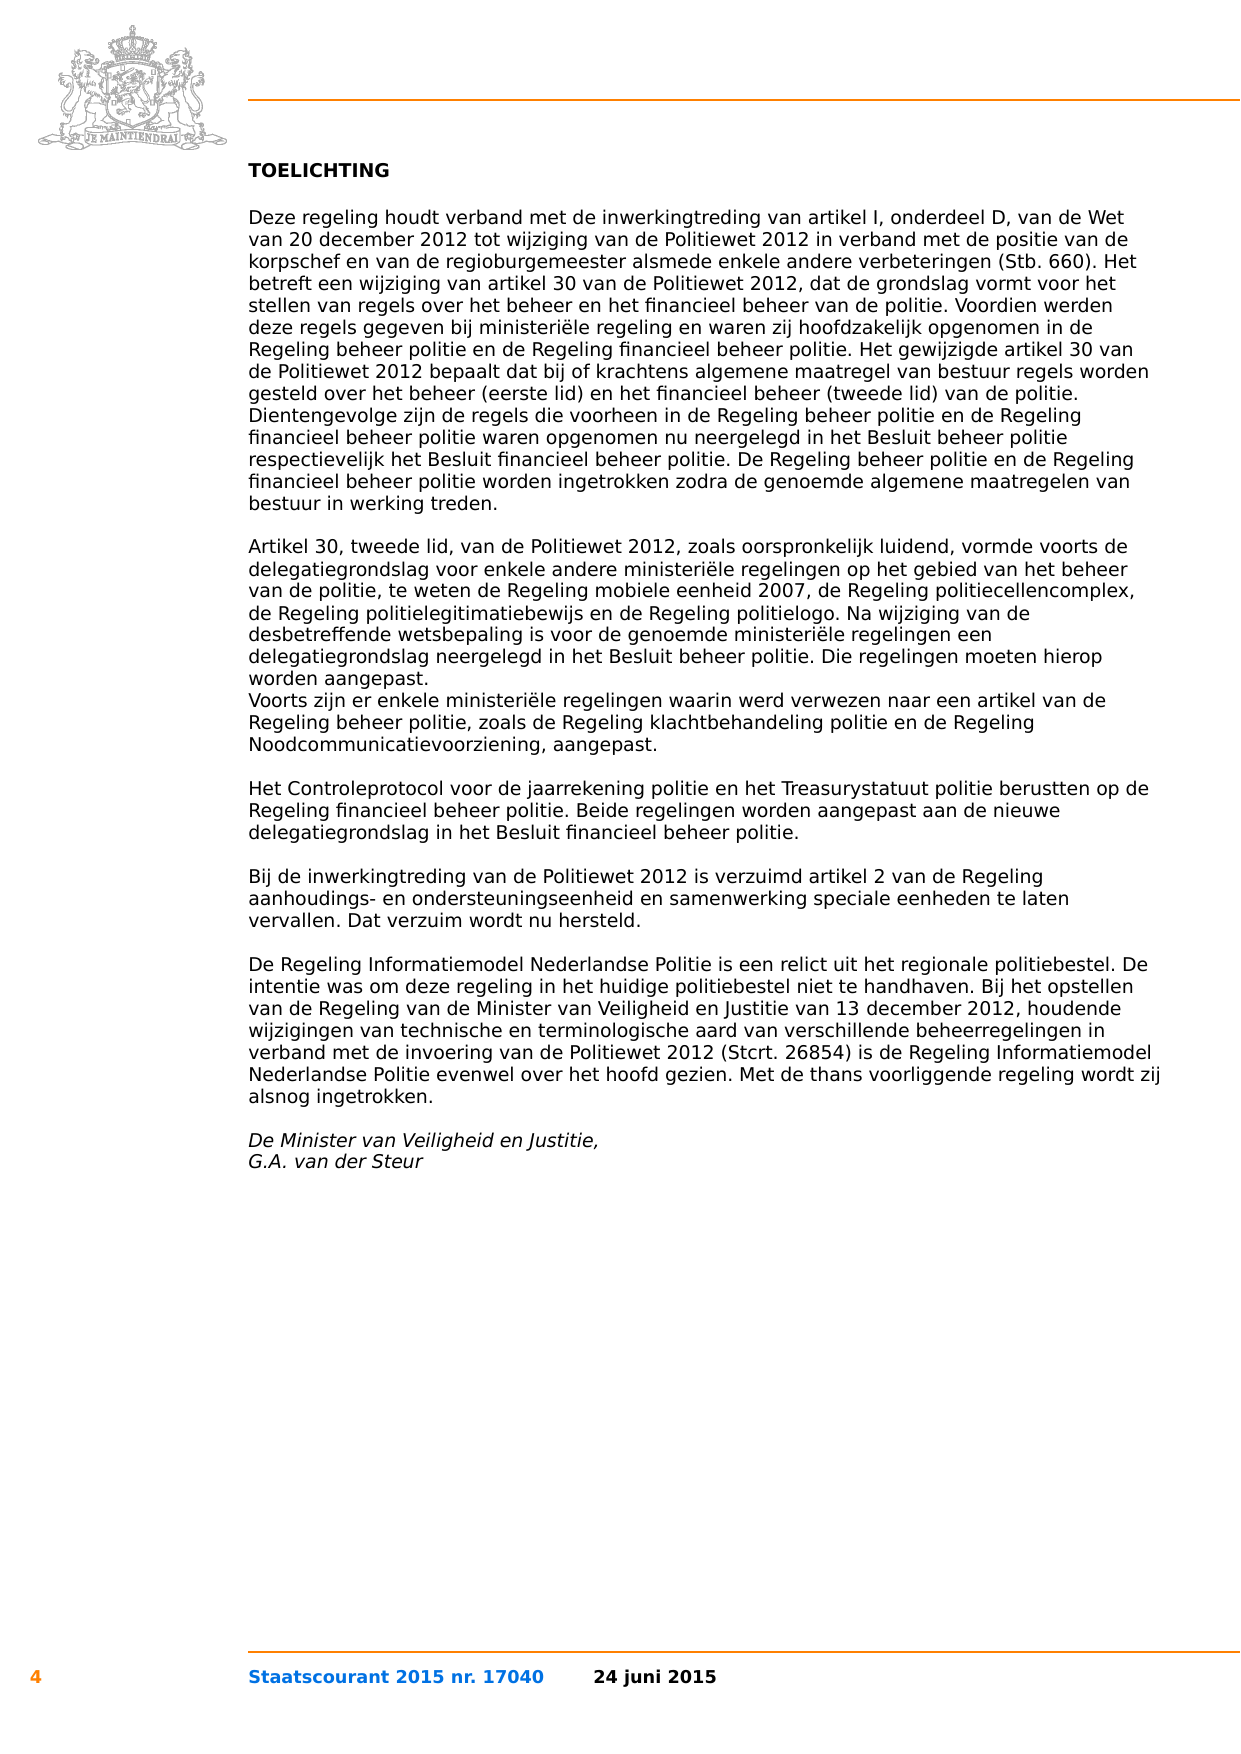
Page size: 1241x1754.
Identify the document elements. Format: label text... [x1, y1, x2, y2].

text De Regeling Informatiemodel Nederlandse Politie is een relict uit het regionale politiebestel. De intentie was om deze regeling in het huidige politiebestel niet te handhaven. Bij het opstellen van de Regeling van de Minister van Veiligheid en Justitie van 13 december 2012, houdende wijzigingen van technische en terminologische aard van verschillende beheerregelingen in verband met de invoering van de Politiewet 2012 (Stcrt. 26854) is de Regeling Informatiemodel Nederlandse Politie evenwel over het hoofd gezien. Met de thans voorliggende regeling wordt zij alsnog ingetrokken. [248, 954, 1163, 1108]
text Deze regeling houdt verband met de inwerkingtreding van artikel I, onderdeel D, van de Wet van 20 december 2012 tot wijziging van de Politiewet 2012 in verband met de positie van de korpschef en van de regioburgemeester alsmede enkele andere verbeteringen (Stb. 660). Het betreft een wijziging van artikel 30 van de Politiewet 2012, dat de grondslag vormt voor het stellen van regels over het beheer en het financieel beheer van de politie. Voordien werden deze regels gegeven bij ministeriële regeling en waren zij hoofdzakelijk opgenomen in de Regeling beheer politie en de Regeling financieel beheer politie. Het gewijzigde artikel 30 van de Politiewet 2012 bepaalt dat bij of krachtens algemene maatregel van bestuur regels worden gesteld over het beheer (eerste lid) en het financieel beheer (tweede lid) van de politie. Dientengevolge zijn de regels die voorheen in de Regeling beheer politie en de Regeling financieel beheer politie waren opgenomen nu neergelegd in het Besluit beheer politie respectievelijk het Besluit financieel beheer politie. De Regeling beheer politie en de Regeling financieel beheer politie worden ingetrokken zodra de genoemde algemene maatregelen van bestuur in werking treden. [248, 207, 1163, 514]
text Het Controleprotocol voor de jaarrekening politie en het Treasurystatuut politie berustten op de Regeling financieel beheer politie. Beide regelingen worden aangepast aan de nieuwe delegatiegrondslag in het Besluit financieel beheer politie. [248, 778, 1163, 844]
text Bij de inwerkingtreding van de Politiewet 2012 is verzuimd artikel 2 van de Regeling aanhoudings- en ondersteuningseenheid en samenwerking speciale eenheden te laten vervallen. Dat verzuim wordt nu hersteld. [248, 866, 1163, 932]
text Voorts zijn er enkele ministeriële regelingen waarin werd verwezen naar een artikel van de Regeling beheer politie, zoals de Regeling klachtbehandeling politie en de Regeling Noodcommunicatievoorziening, aangepast. [248, 690, 1163, 756]
picture [38, 25, 227, 150]
text Artikel 30, tweede lid, van de Politiewet 2012, zoals oorspronkelijk luidend, vormde voorts de delegatiegrondslag voor enkele andere ministeriële regelingen op het gebied van het beheer van de politie, te weten de Regeling mobiele eenheid 2007, de Regeling politiecellencomplex, de Regeling politielegitimatiebewijs en de Regeling politielogo. Na wijziging van de desbetreffende wetsbepaling is voor de genoemde ministeriële regelingen een delegatiegrondslag neergelegd in het Besluit beheer politie. Die regelingen moeten hierop worden aangepast. [248, 536, 1163, 690]
subtitle TOELICHTING [248, 160, 1163, 182]
text De Minister van Veiligheid en Justitie, G.A. van der Steur [248, 1129, 1163, 1173]
